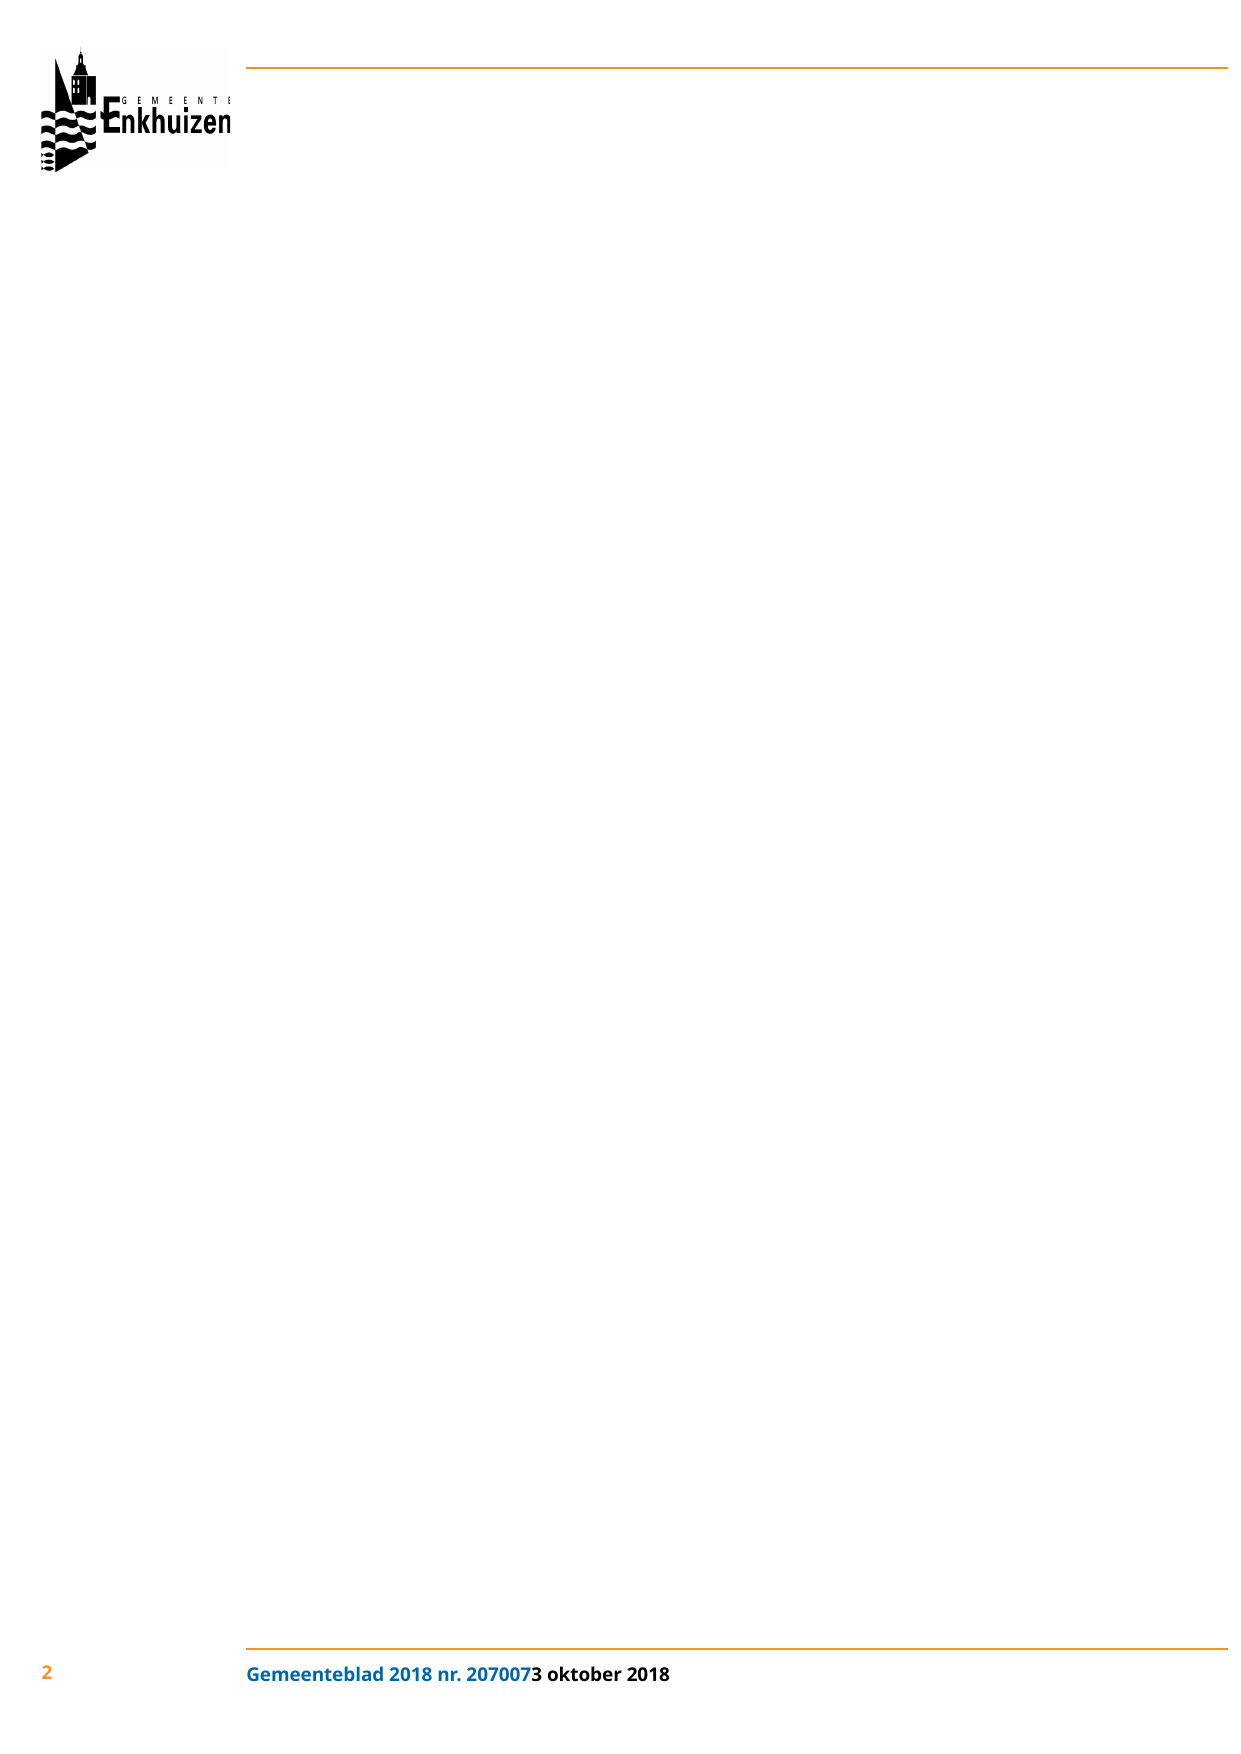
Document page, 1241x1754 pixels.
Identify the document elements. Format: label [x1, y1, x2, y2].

picture [41, 47, 231, 172]
